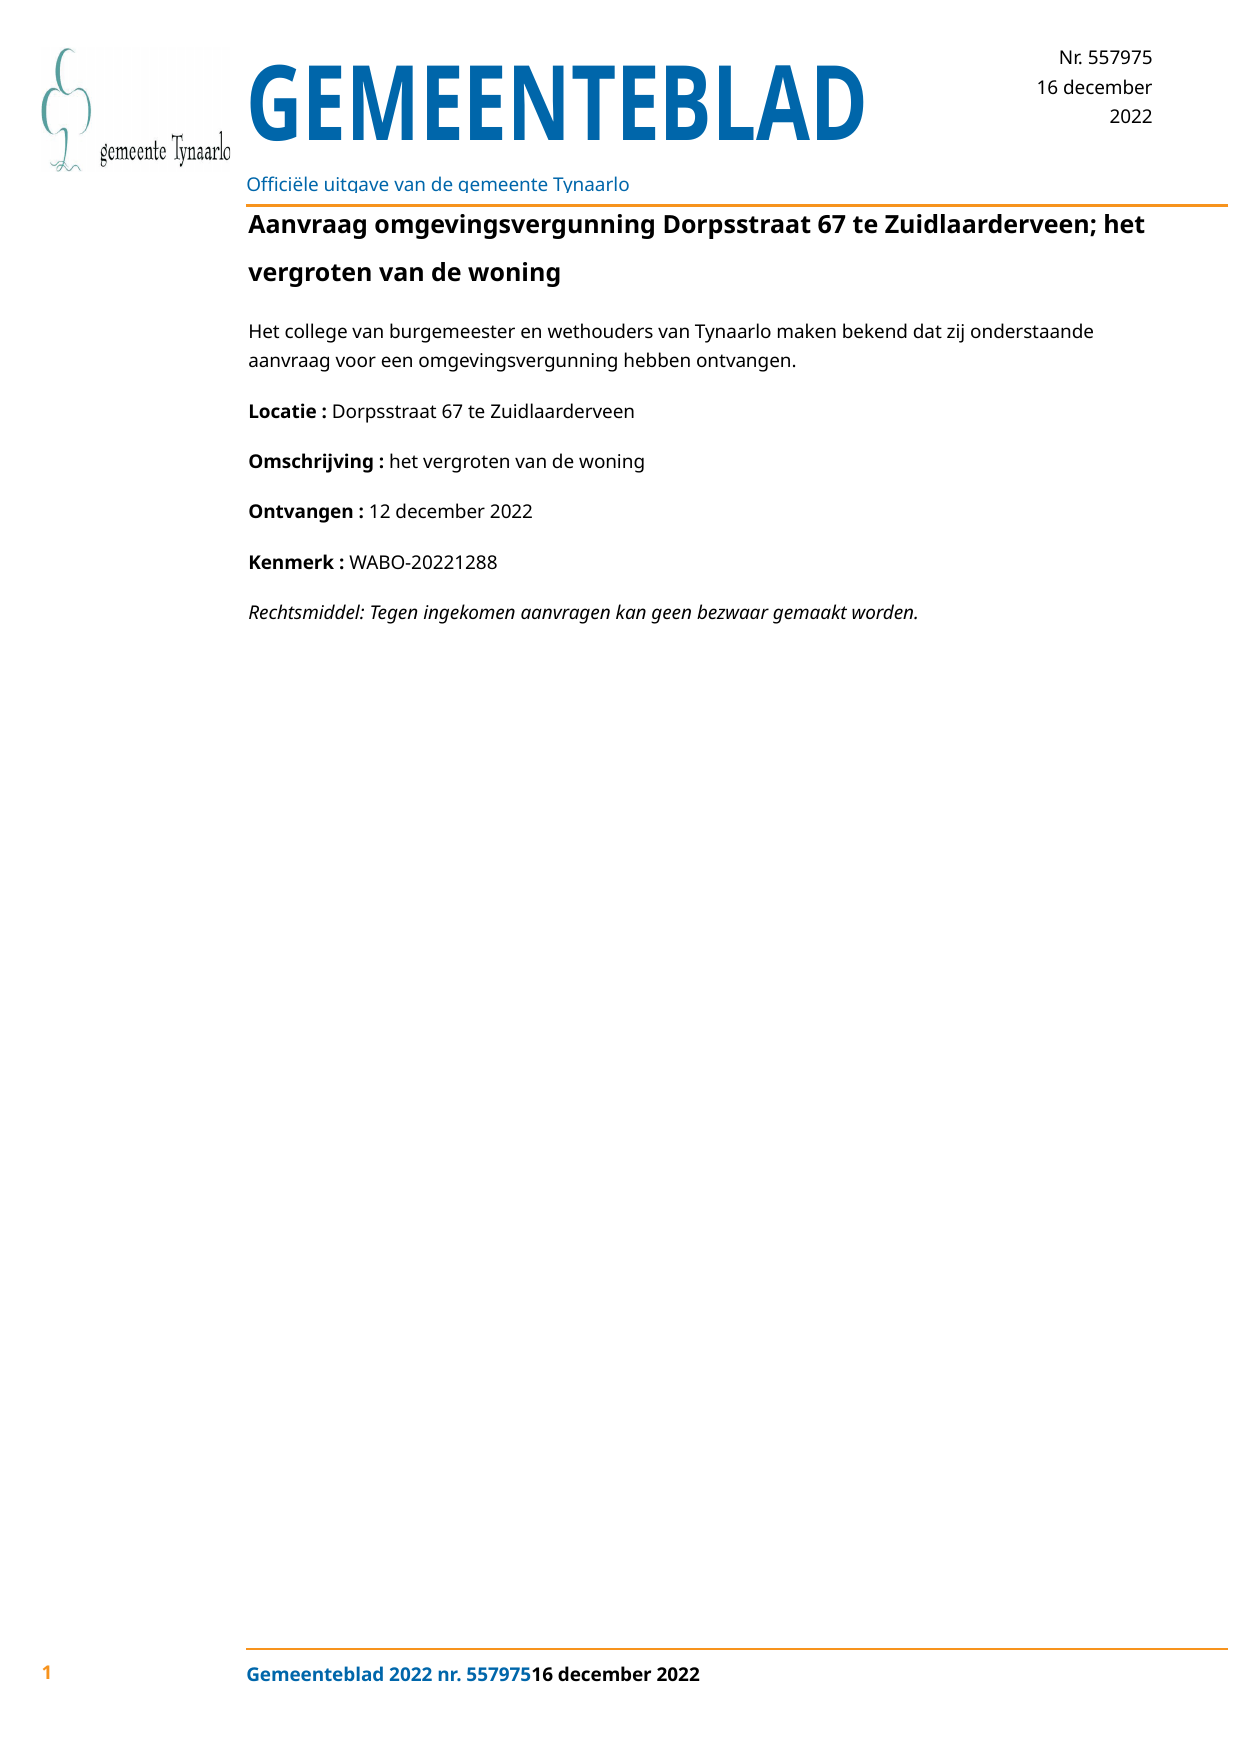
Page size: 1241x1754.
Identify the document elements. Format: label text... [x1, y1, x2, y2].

text Omschrijving : het vergroten van de woning [248, 448, 1152, 474]
text Ontvangen : 12 december 2022 [248, 499, 1152, 524]
text Het college van burgemeester en wethouders van Tynaarlo maken bekend dat zij onderstaande aanvraag voor een omgevingsvergunning hebben ontvangen. [248, 318, 1152, 373]
text Aanvraag omgevingsvergunning Dorpsstraat 67 te Zuidlaarderveen; het vergroten van de woning [248, 207, 1152, 288]
picture [41, 47, 231, 172]
text Kenmerk : WABO-20221288 [248, 549, 1152, 575]
text Locatie : Dorpsstraat 67 te Zuidlaarderveen [248, 398, 1152, 424]
text Rechtsmiddel: Tegen ingekomen aanvragen kan geen bezwaar gemaakt worden. [248, 599, 1152, 625]
